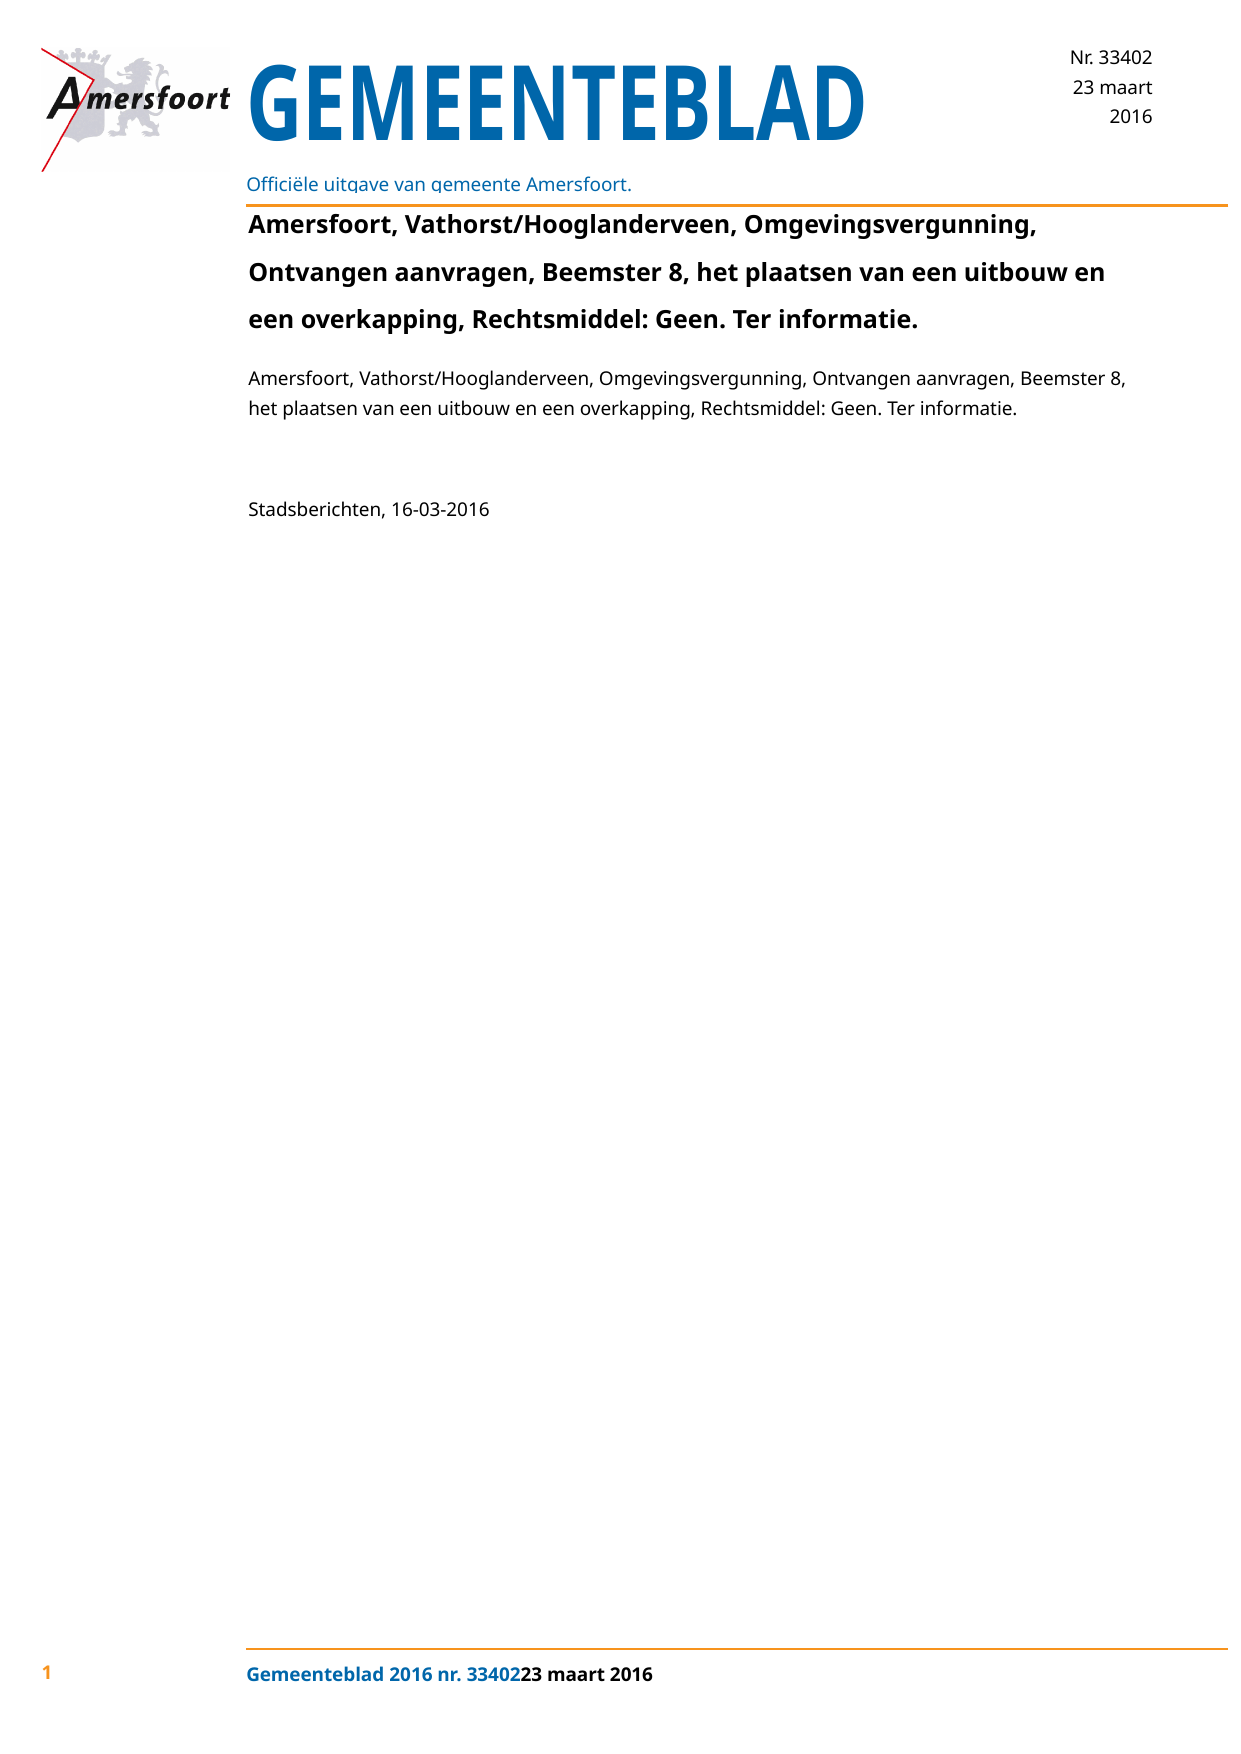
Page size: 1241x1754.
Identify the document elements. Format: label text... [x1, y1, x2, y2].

text Amersfoort, Vathorst/Hooglanderveen, Omgevingsvergunning, Ontvangen aanvragen, Beemster 8, het plaatsen van een uitbouw en een overkapping, Rechtsmiddel: Geen. Ter informatie. [248, 207, 1152, 336]
text Amersfoort, Vathorst/Hooglanderveen, Omgevingsvergunning, Ontvangen aanvragen, Beemster 8, het plaatsen van een uitbouw en een overkapping, Rechtsmiddel: Geen. Ter informatie. [248, 366, 1152, 421]
picture [41, 47, 231, 172]
text Stadsberichten, 16-03-2016 [248, 496, 1152, 522]
